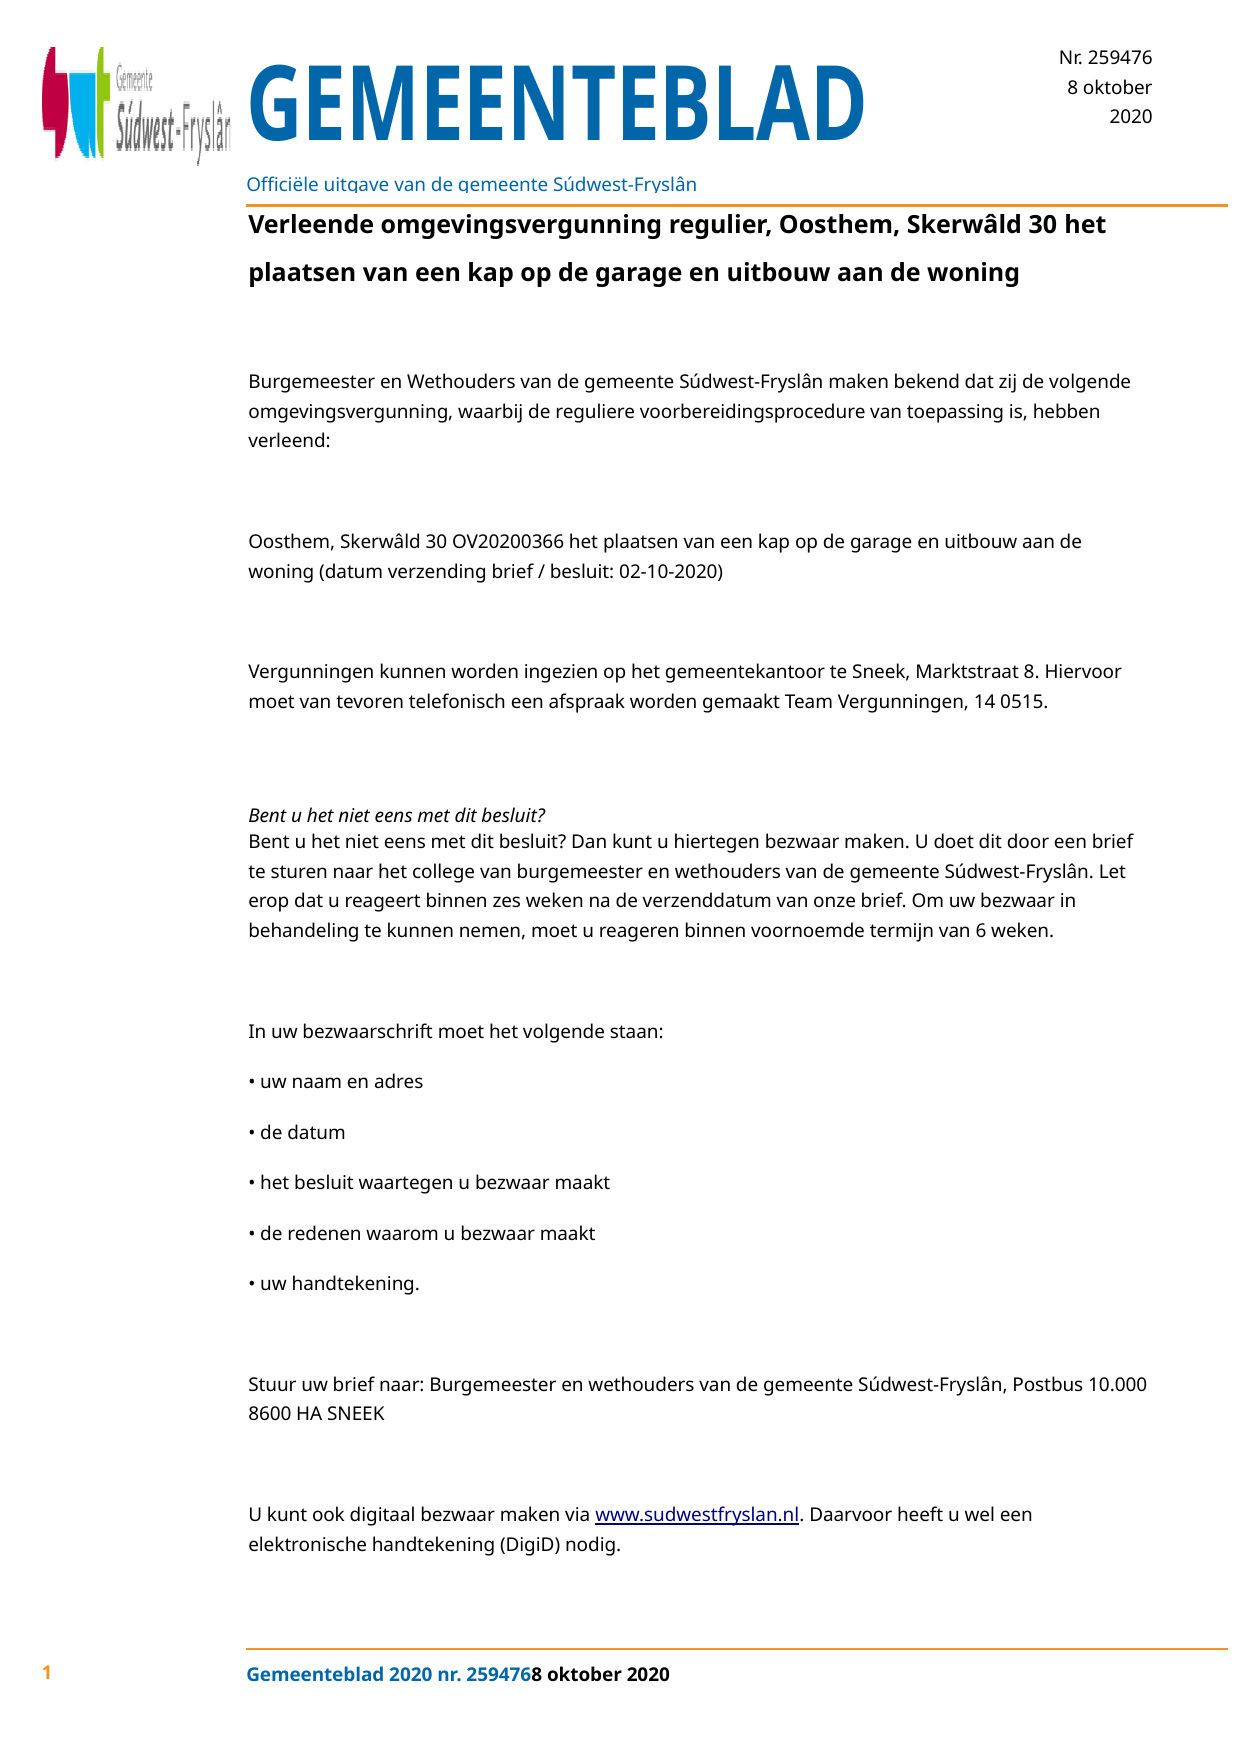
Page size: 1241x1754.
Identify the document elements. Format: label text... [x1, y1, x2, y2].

text • de redenen waarom u bezwaar maakt [248, 1220, 1152, 1245]
text Oosthem, Skerwâld 30 OV20200366 het plaatsen van een kap op de garage en uitbouw aan de woning (datum verzending brief / besluit: 02-10-2020) [248, 528, 1152, 584]
text Burgemeester en Wethouders van de gemeente Súdwest-Fryslân maken bekend dat zij de volgende omgevingsvergunning, waarbij de reguliere voorbereidingsprocedure van toepassing is, hebben verleend: [248, 368, 1152, 453]
text U kunt ook digitaal bezwaar maken via www.sudwestfryslan.nl. Daarvoor heeft u wel een elektronische handtekening (DigiD) nodig. [248, 1501, 1152, 1557]
text In uw bezwaarschrift moet het volgende staan: [248, 1018, 1152, 1044]
text Verleende omgevingsvergunning regulier, Oosthem, Skerwâld 30 het plaatsen van een kap op de garage en uitbouw aan de woning [248, 207, 1152, 288]
text Vergunningen kunnen worden ingezien op het gemeentekantoor te Sneek, Marktstraat 8. Hiervoor moet van tevoren telefonisch een afspraak worden gemaakt Team Vergunningen, 14 0515. [248, 659, 1152, 714]
text Stuur uw brief naar: Burgemeester en wethouders van de gemeente Súdwest-Fryslân, Postbus 10.000 8600 HA SNEEK [248, 1371, 1152, 1426]
text • uw naam en adres [248, 1068, 1152, 1094]
text • de datum [248, 1119, 1152, 1144]
text Bent u het niet eens met dit besluit? [248, 803, 1152, 828]
text • het besluit waartegen u bezwaar maakt [248, 1169, 1152, 1195]
text Bent u het niet eens met dit besluit? Dan kunt u hiertegen bezwaar maken. U doet dit door een brief te sturen naar het college van burgemeester en wethouders van de gemeente Súdwest-Fryslân. Let erop dat u reageert binnen zes weken na de verzenddatum van onze brief. Om uw bezwaar in behandeling te kunnen nemen, moet u reageren binnen voornoemde termijn van 6 weken. [248, 828, 1152, 943]
picture [41, 47, 231, 172]
text • uw handtekening. [248, 1270, 1152, 1296]
